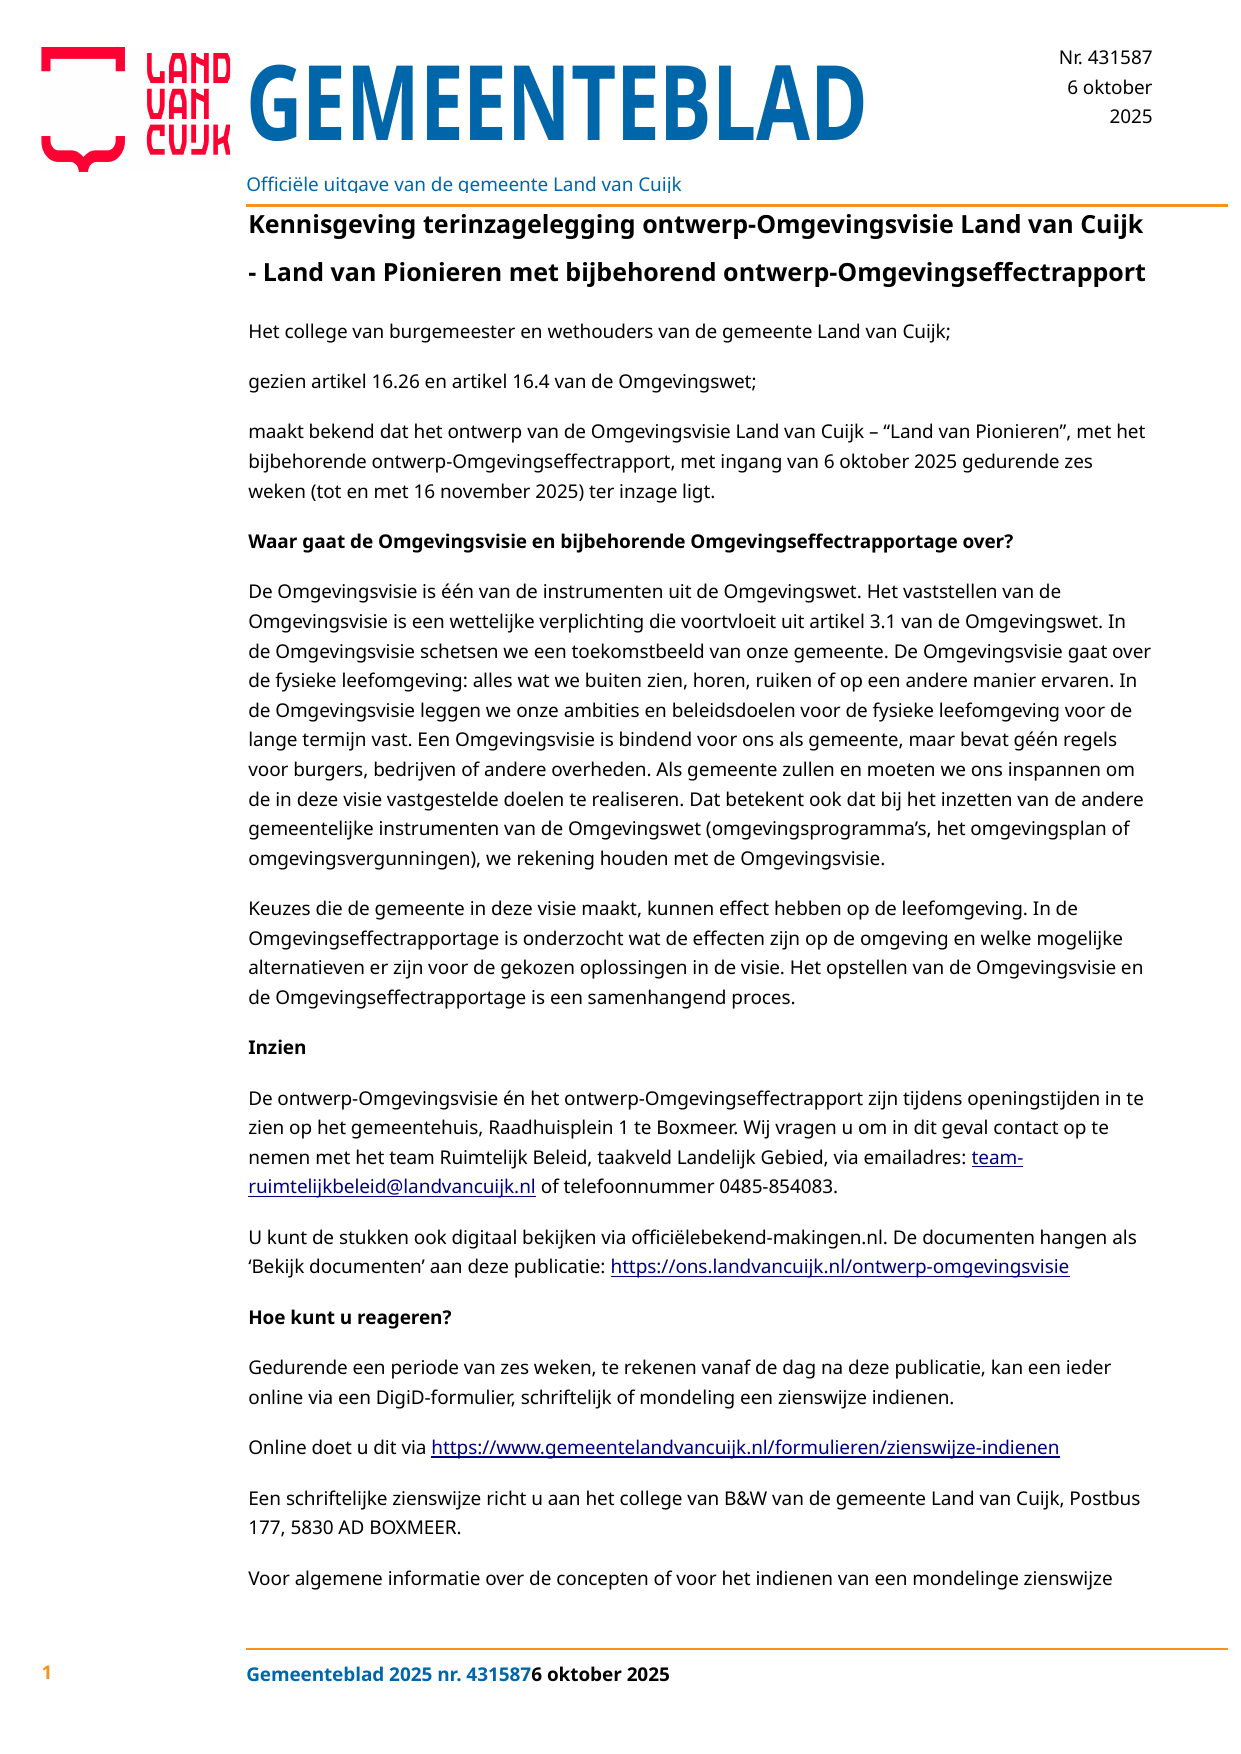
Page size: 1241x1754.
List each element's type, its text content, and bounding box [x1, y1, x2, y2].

text gezien artikel 16.26 en artikel 16.4 van de Omgevingswet; [248, 368, 1152, 394]
text U kunt de stukken ook digitaal bekijken via officiëlebekend-makingen.nl. De documenten hangen als ‘Bekijk documenten’ aan deze publicatie: https://ons.landvancuijk.nl/ontwerp-omgevingsvisie [248, 1224, 1152, 1279]
text Een schriftelijke zienswijze richt u aan het college van B&W van de gemeente Land van Cuijk, Postbus 177, 5830 AD BOXMEER. [248, 1485, 1152, 1540]
text Online doet u dit via https://www.gemeentelandvancuijk.nl/formulieren/zienswijze-indienen [248, 1434, 1152, 1460]
text Gedurende een periode van zes weken, te rekenen vanaf de dag na deze publicatie, kan een ieder online via een DigiD-formulier, schriftelijk of mondeling een zienswijze indienen. [248, 1354, 1152, 1410]
text maakt bekend dat het ontwerp van de Omgevingsvisie Land van Cuijk – “Land van Pionieren”, met het bijbehorende ontwerp-Omgevingseffectrapport, met ingang van 6 oktober 2025 gedurende zes weken (tot en met 16 november 2025) ter inzage ligt. [248, 419, 1152, 504]
text Hoe kunt u reageren? [248, 1304, 1152, 1330]
text Keuzes die de gemeente in deze visie maakt, kunnen effect hebben op de leefomgeving. In de Omgevingseffectrapportage is onderzocht wat de effecten zijn op de omgeving en welke mogelijke alternatieven er zijn voor de gekozen oplossingen in de visie. Het opstellen van de Omgevingsvisie en de Omgevingseffectrapportage is een samenhangend proces. [248, 895, 1152, 1010]
text Waar gaat de Omgevingsvisie en bijbehorende Omgevingseffectrapportage over? [248, 528, 1152, 554]
text Voor algemene informatie over de concepten of voor het indienen van een mondelinge zienswijze [248, 1565, 1152, 1591]
text Inzien [248, 1034, 1152, 1060]
text Het college van burgemeester en wethouders van de gemeente Land van Cuijk; [248, 318, 1152, 344]
text Kennisgeving terinzagelegging ontwerp-Omgevingsvisie Land van Cuijk - Land van Pionieren met bijbehorend ontwerp-Omgevingseffectrapport [248, 207, 1152, 288]
text De Omgevingsvisie is één van de instrumenten uit de Omgevingswet. Het vaststellen van de Omgevingsvisie is een wettelijke verplichting die voortvloeit uit artikel 3.1 van de Omgevingswet. In de Omgevingsvisie schetsen we een toekomstbeeld van onze gemeente. De Omgevingsvisie gaat over de fysieke leefomgeving: alles wat we buiten zien, horen, ruiken of op een andere manier ervaren. In de Omgevingsvisie leggen we onze ambities en beleidsdoelen voor de fysieke leefomgeving voor de lange termijn vast. Een Omgevingsvisie is bindend voor ons als gemeente, maar bevat géén regels voor burgers, bedrijven of andere overheden. Als gemeente zullen en moeten we ons inspannen om de in deze visie vastgestelde doelen te realiseren. Dat betekent ook dat bij het inzetten van de andere gemeentelijke instrumenten van de Omgevingswet (omgevingsprogramma’s, het omgevingsplan of omgevingsvergunningen), we rekening houden met de Omgevingsvisie. [248, 579, 1152, 871]
picture [41, 47, 231, 172]
text De ontwerp-Omgevingsvisie én het ontwerp-Omgevingseffectrapport zijn tijdens openingstijden in te zien op het gemeentehuis, Raadhuisplein 1 te Boxmeer. Wij vragen u om in dit geval contact op te nemen met het team Ruimtelijk Beleid, taakveld Landelijk Gebied, via emailadres: team-ruimtelijkbeleid@landvancuijk.nl of telefoonnummer 0485-854083. [248, 1085, 1152, 1199]
